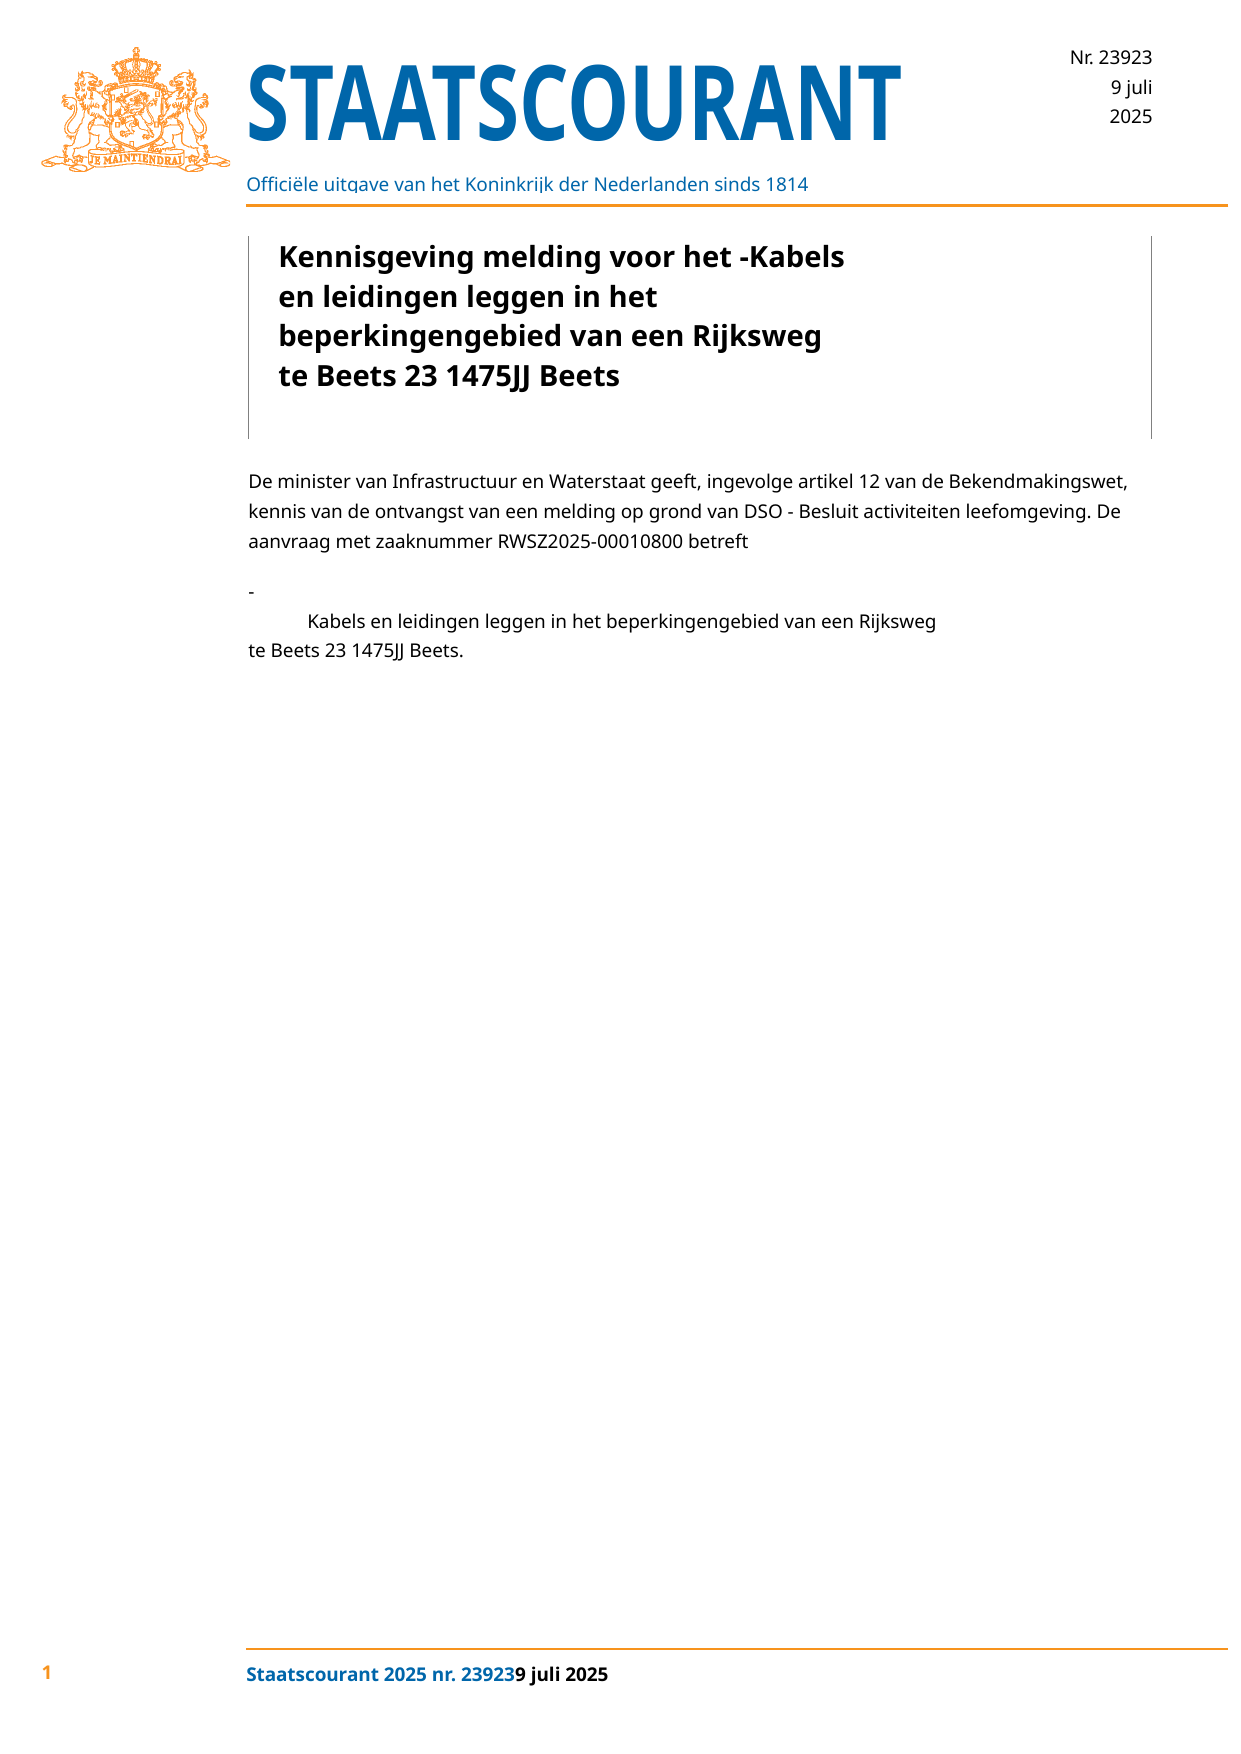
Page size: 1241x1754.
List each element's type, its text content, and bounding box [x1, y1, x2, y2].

picture [41, 47, 231, 172]
table_header [850, 414, 1151, 439]
table_header [1090, 236, 1151, 413]
table_header Kennisgeving melding voor het -Kabels en leidingen leggen in het beperkingengebied van een Rijksweg te Beets 23 1475JJ Beets [249, 236, 850, 439]
text De minister van Infrastructuur en Waterstaat geeft, ingevolge artikel 12 van de Bekendmakingswet, kennis van de ontvangst van een melding op grond van DSO - Besluit activiteiten leefomgeving. De aanvraag met zaaknummer RWSZ2025-00010800 betreft [248, 469, 1152, 553]
table_header [850, 236, 912, 413]
list Kabels en leidingen leggen in het beperkingengebied van een Rijksweg [248, 608, 1152, 633]
text te Beets 23 1475JJ Beets. [248, 637, 1152, 663]
picture [912, 236, 1090, 414]
